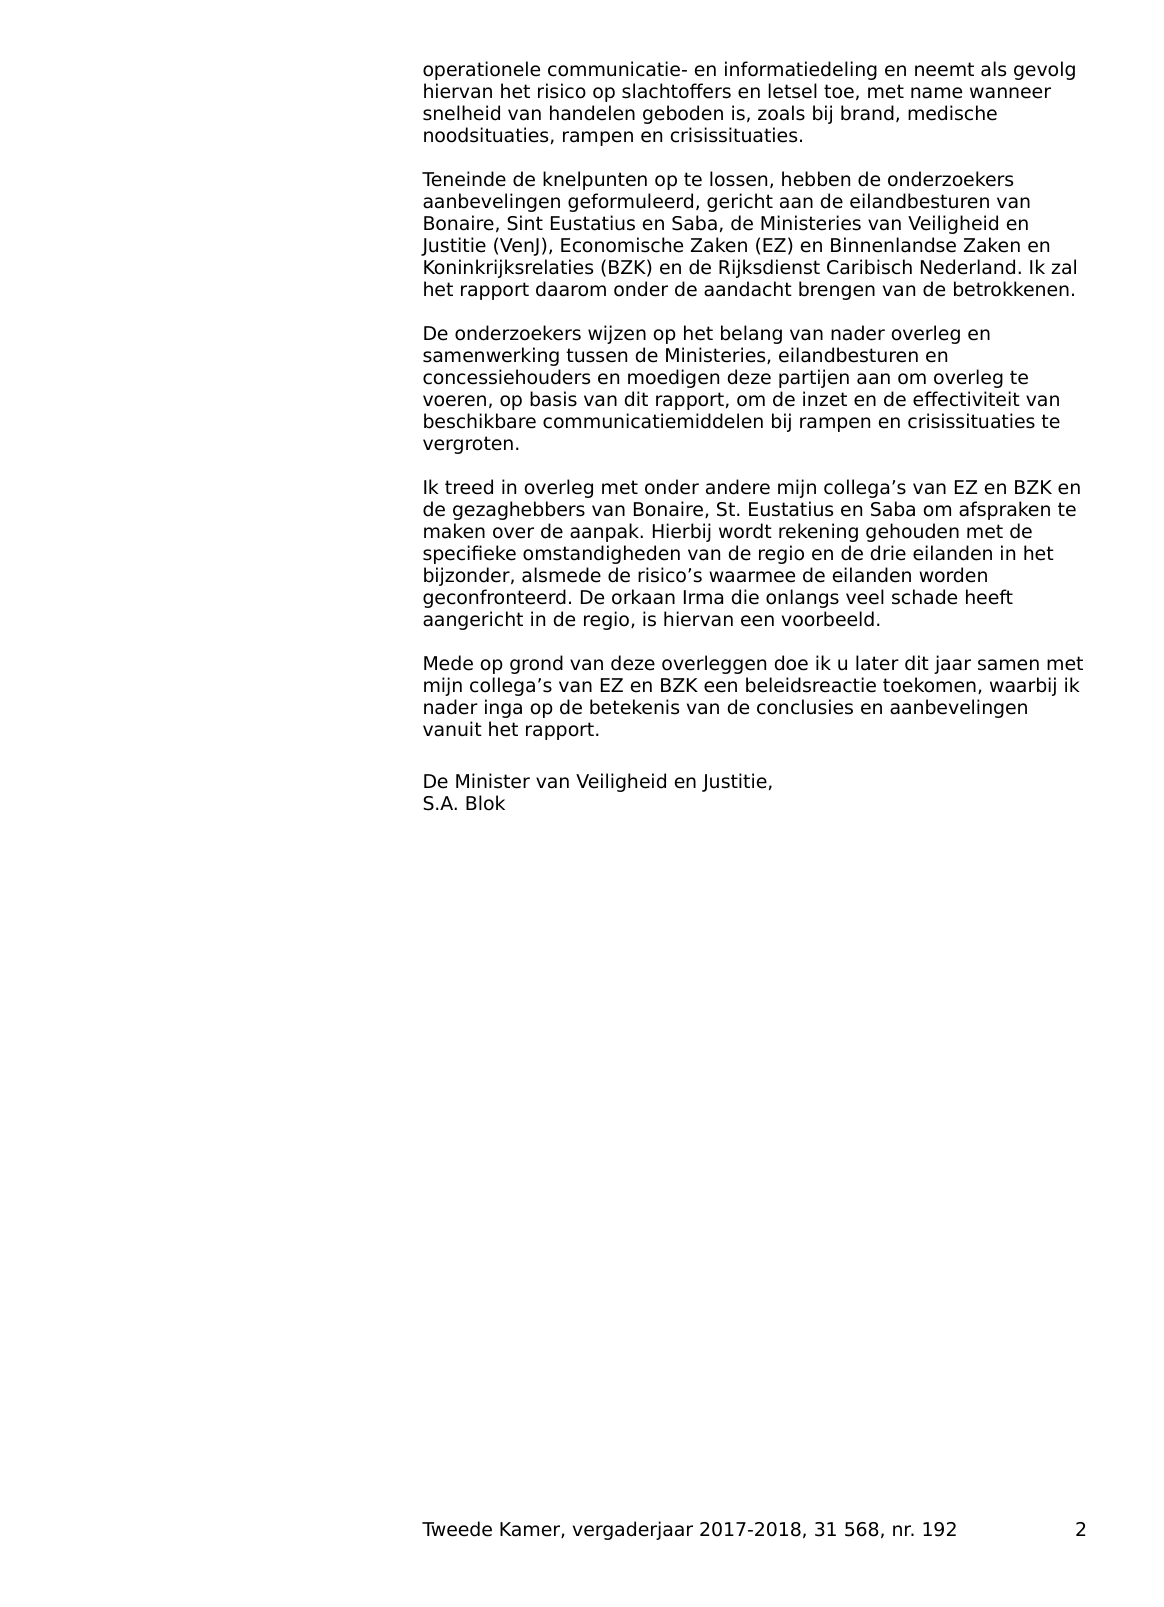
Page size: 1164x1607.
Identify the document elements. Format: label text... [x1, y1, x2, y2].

text De onderzoekers wijzen op het belang van nader overleg en samenwerking tussen de Ministeries, eilandbesturen en concessiehouders en moedigen deze partijen aan om overleg te voeren, op basis van dit rapport, om de inzet en de effectiviteit van beschikbare communicatiemiddelen bij rampen en crisissituaties te vergroten. [422, 323, 1087, 455]
text De Minister van Veiligheid en Justitie, S.A. Blok [422, 771, 1087, 815]
text Teneinde de knelpunten op te lossen, hebben de onderzoekers aanbevelingen geformuleerd, gericht aan de eilandbesturen van Bonaire, Sint Eustatius en Saba, de Ministeries van Veiligheid en Justitie (VenJ), Economische Zaken (EZ) en Binnenlandse Zaken en Koninkrijksrelaties (BZK) en de Rijksdienst Caribisch Nederland. Ik zal het rapport daarom onder de aandacht brengen van de betrokkenen. [422, 169, 1087, 301]
text Mede op grond van deze overleggen doe ik u later dit jaar samen met mijn collega’s van EZ en BZK een beleidsreactie toekomen, waarbij ik nader inga op de betekenis van de conclusies en aanbevelingen vanuit het rapport. [422, 653, 1087, 741]
text operationele communicatie- en informatiedeling en neemt als gevolg hiervan het risico op slachtoffers en letsel toe, met name wanneer snelheid van handelen geboden is, zoals bij brand, medische noodsituaties, rampen en crisissituaties. [422, 59, 1087, 147]
text Ik treed in overleg met onder andere mijn collega’s van EZ en BZK en de gezaghebbers van Bonaire, St. Eustatius en Saba om afspraken te maken over de aanpak. Hierbij wordt rekening gehouden met de specifieke omstandigheden van de regio en de drie eilanden in het bijzonder, alsmede de risico’s waarmee de eilanden worden geconfronteerd. De orkaan Irma die onlangs veel schade heeft aangericht in de regio, is hiervan een voorbeeld. [422, 477, 1087, 631]
